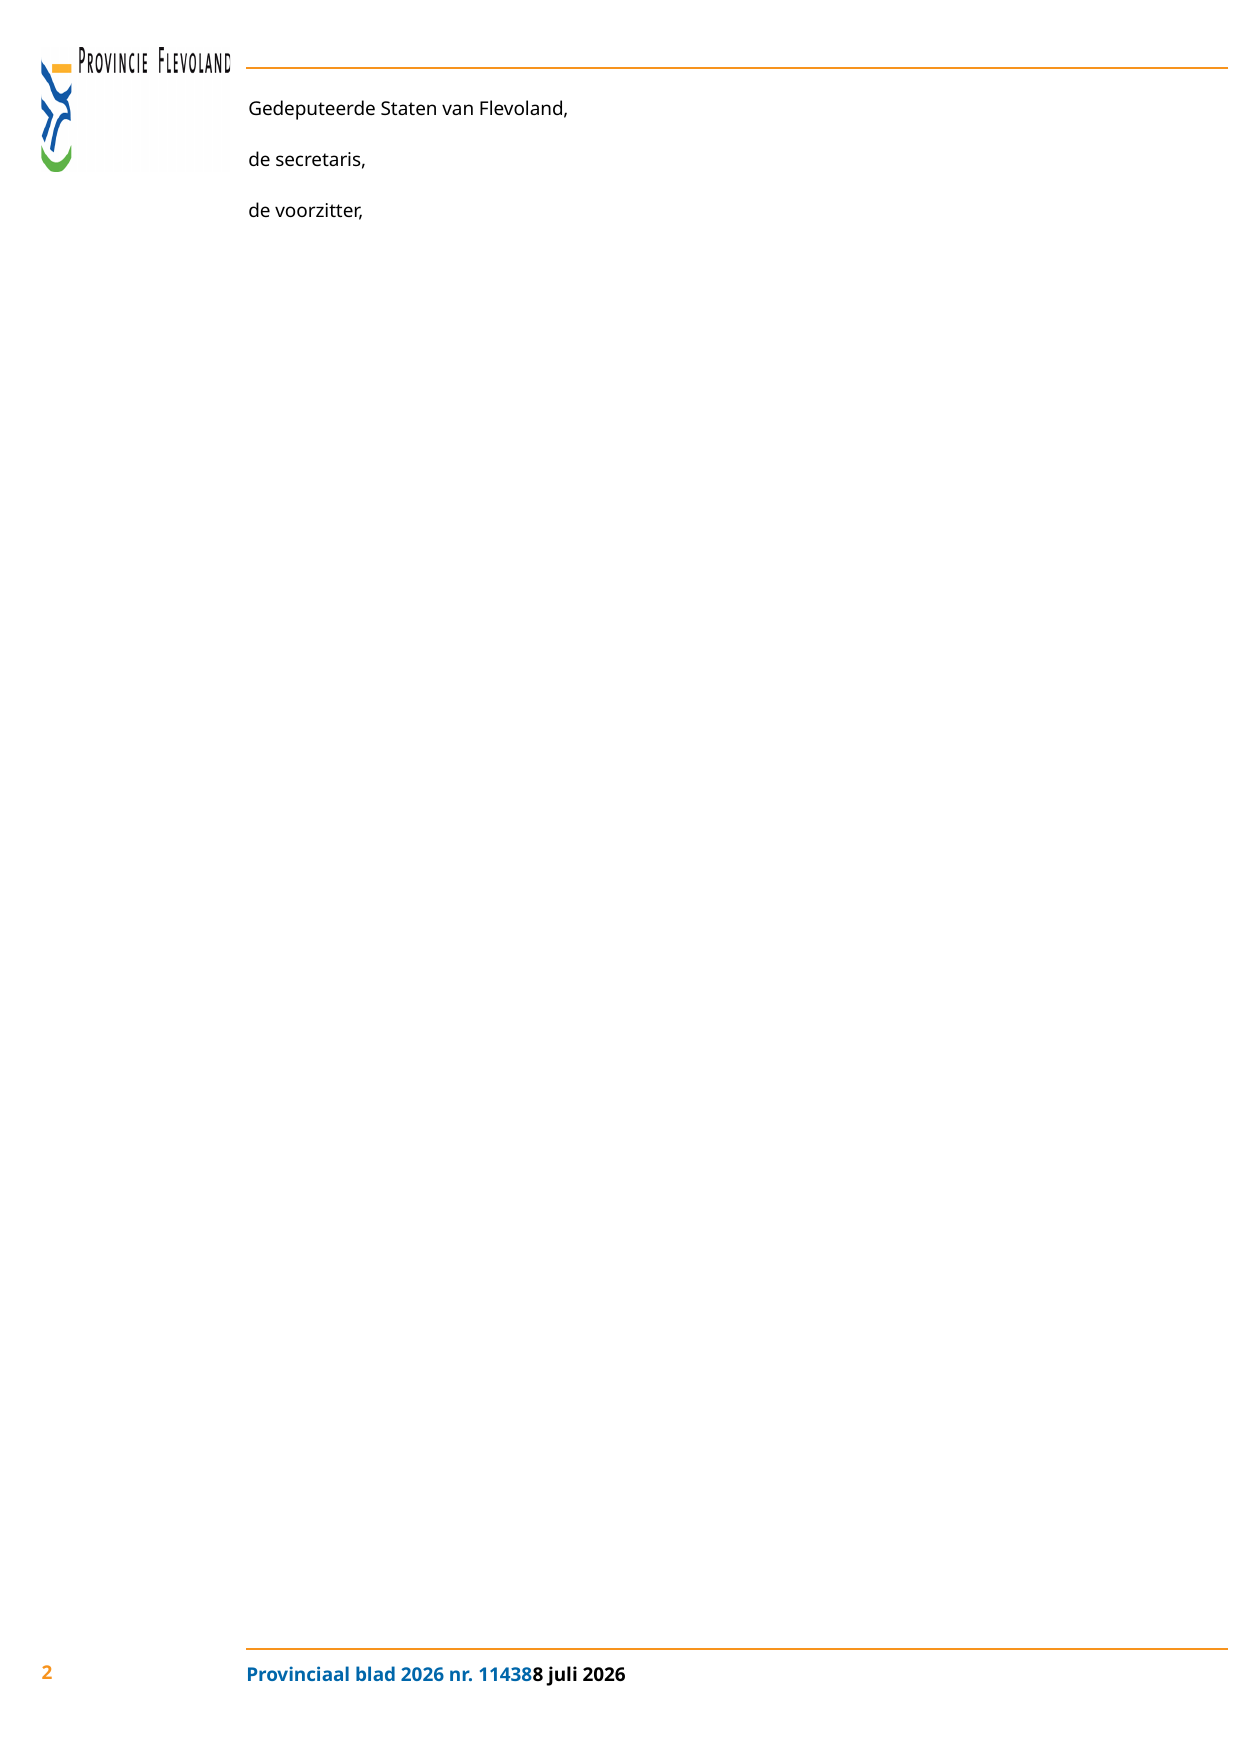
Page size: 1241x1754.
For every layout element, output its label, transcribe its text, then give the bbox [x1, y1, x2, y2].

text Gedeputeerde Staten van Flevoland, [248, 95, 1152, 121]
text de secretaris, [248, 146, 1152, 172]
text de voorzitter, [248, 198, 1152, 223]
picture [41, 47, 231, 172]
